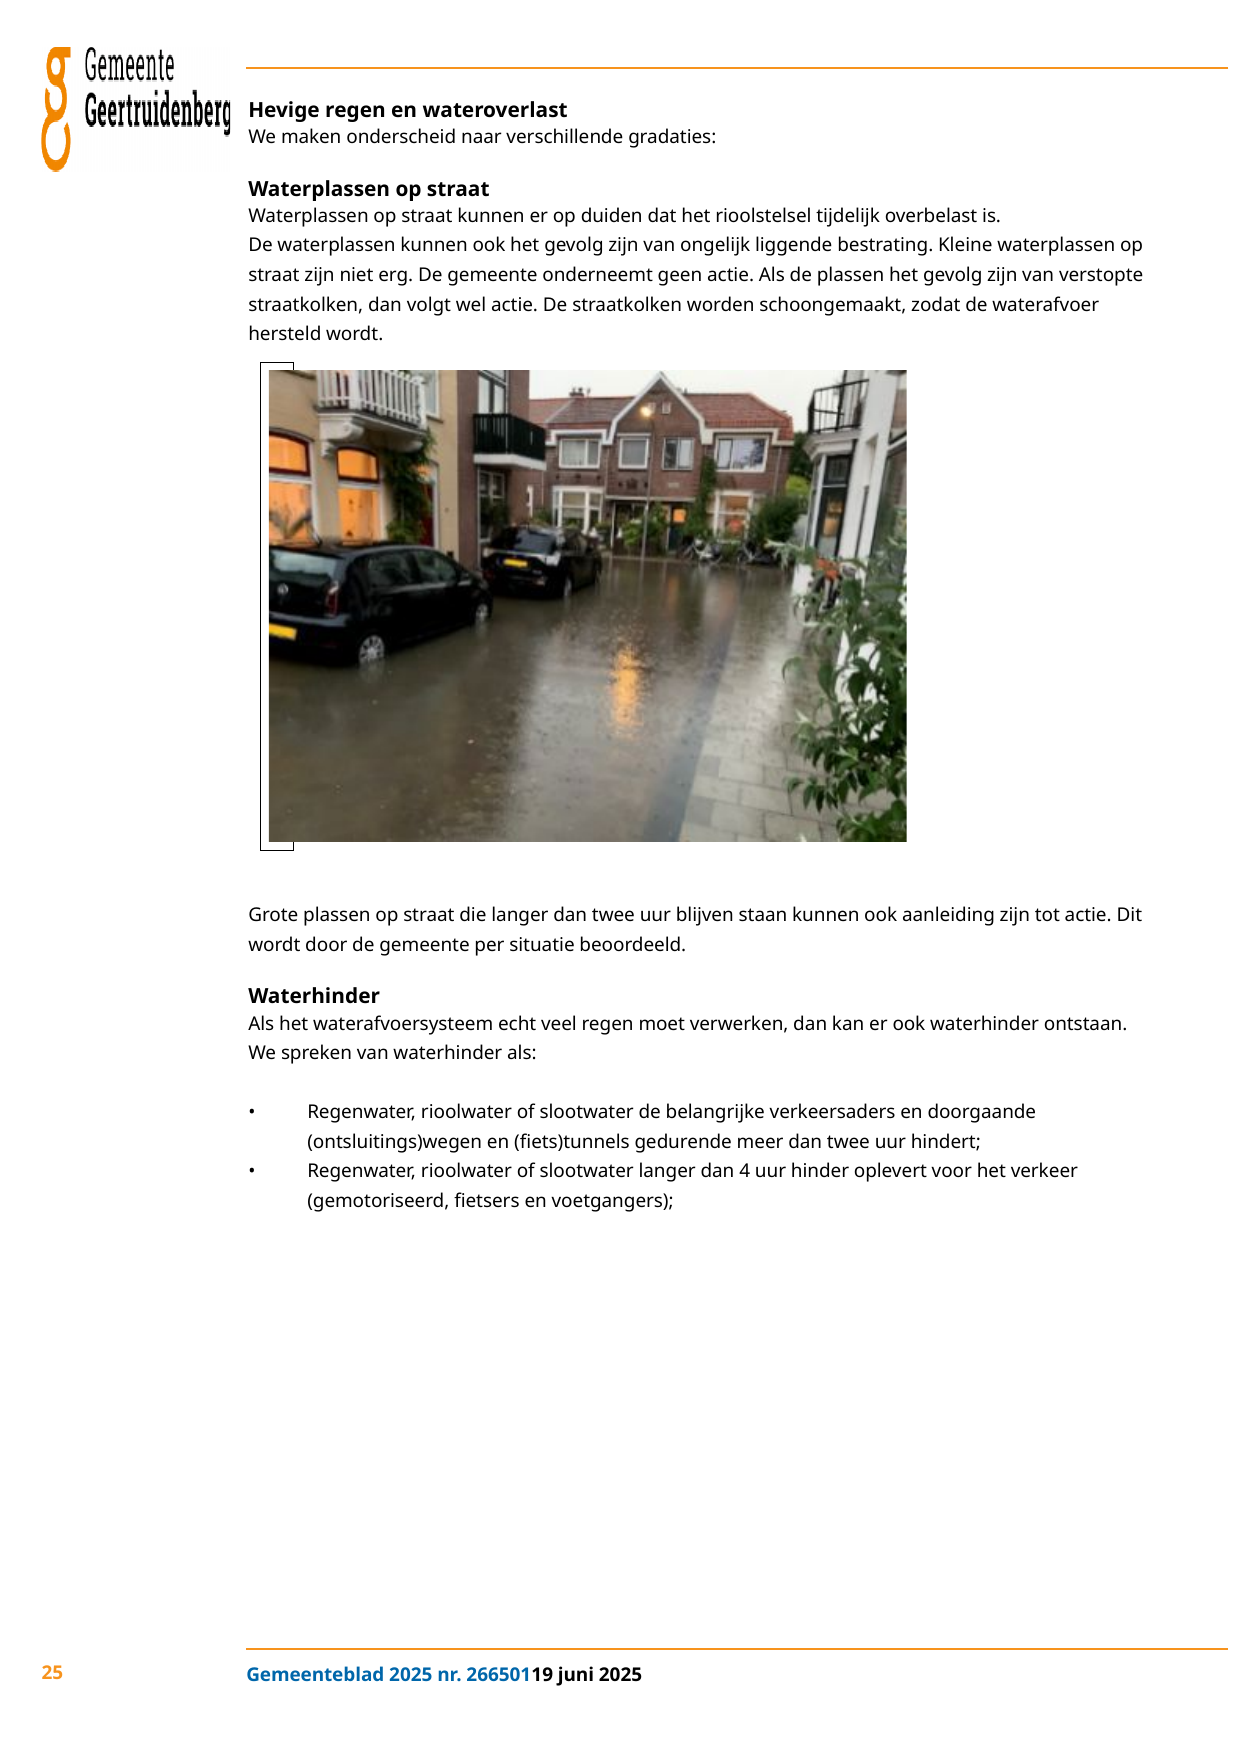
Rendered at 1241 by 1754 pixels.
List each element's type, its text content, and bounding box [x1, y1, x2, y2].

text Grote plassen op straat die langer dan twee uur blijven staan kunnen ook aanleiding zijn tot actie. Dit wordt door de gemeente per situatie beoordeeld. [248, 901, 1152, 957]
list Regenwater, rioolwater of slootwater de belangrijke verkeersaders en doorgaande (ontsluitings)wegen en (ﬁets)tunnels gedurende meer dan twee uur hindert; [248, 1098, 1152, 1154]
picture [41, 47, 231, 172]
text We maken onderscheid naar verschillende gradaties: [248, 123, 1152, 149]
list Regenwater, rioolwater of slootwater langer dan 4 uur hinder oplevert voor het verkeer (gemotoriseerd, ﬁetsers en voetgangers); [248, 1158, 1152, 1213]
text Als het waterafvoersysteem echt veel regen moet verwerken, dan kan er ook waterhinder ontstaan. We spreken van waterhinder als: [248, 1010, 1152, 1065]
text De waterplassen kunnen ook het gevolg zijn van ongelijk liggende bestrating. Kleine waterplassen op straat zijn niet erg. De gemeente onderneemt geen actie. Als de plassen het gevolg zijn van verstopte straatkolken, dan volgt wel actie. De straatkolken worden schoongemaakt, zodat de waterafvoer hersteld wordt. [248, 232, 1152, 346]
text Waterplassen op straat kunnen er op duiden dat het rioolstelsel tijdelijk overbelast is. [248, 202, 1152, 228]
text Waterhinder [248, 981, 1152, 1010]
text Hevige regen en wateroverlast [248, 95, 1152, 123]
picture [268, 370, 907, 842]
text Waterplassen op straat [248, 174, 1152, 202]
